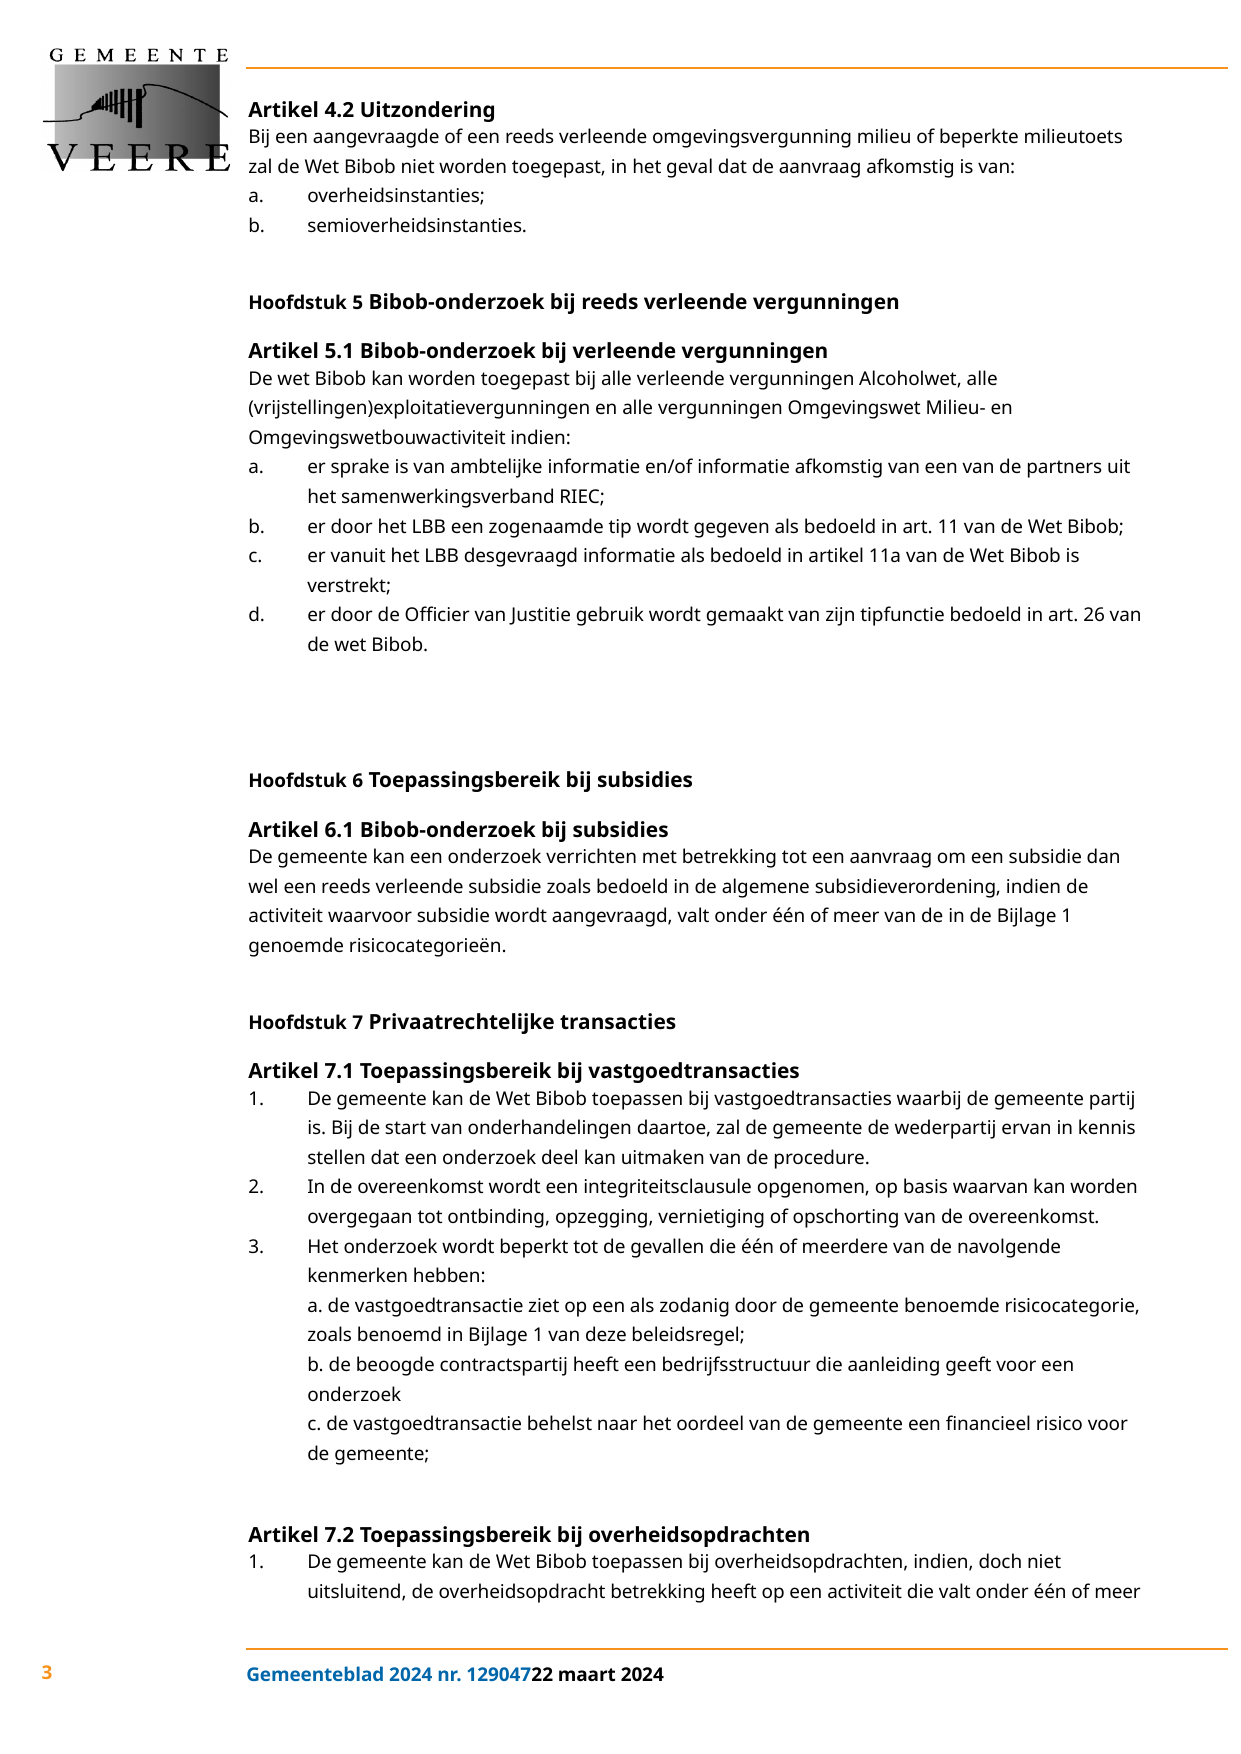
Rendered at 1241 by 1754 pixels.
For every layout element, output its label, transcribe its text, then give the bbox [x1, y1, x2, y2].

text Hoofdstuk 7 Privaatrechtelijke transacties [248, 1007, 1152, 1036]
text Artikel 4.2 Uitzondering [248, 95, 1152, 123]
list De gemeente kan de Wet Bibob toepassen bij vastgoedtransacties waarbij de gemeente partij is. Bij de start van onderhandelingen daartoe, zal de gemeente de wederpartij ervan in kennis stellen dat een onderzoek deel kan uitmaken van de procedure. [248, 1085, 1152, 1170]
text De wet Bibob kan worden toegepast bij alle verleende vergunningen Alcoholwet, alle (vrijstellingen)exploitatievergunningen en alle vergunningen Omgevingswet Milieu- en Omgevingswetbouwactiviteit indien: [248, 365, 1152, 450]
list er door de Officier van Justitie gebruik wordt gemaakt van zijn tipfunctie bedoeld in art. 26 van de wet Bibob. [248, 602, 1152, 657]
text Bij een aangevraagde of een reeds verleende omgevingsvergunning milieu of beperkte milieutoets zal de Wet Bibob niet worden toegepast, in het geval dat de aanvraag afkomstig is van: [248, 123, 1152, 178]
text De gemeente kan een onderzoek verrichten met betrekking tot een aanvraag om een subsidie dan wel een reeds verleende subsidie zoals bedoeld in de algemene subsidieverordening, indien de activiteit waarvoor subsidie wordt aangevraagd, valt onder één of meer van de in de Bijlage 1 genoemde risicocategorieën. [248, 843, 1152, 958]
list er sprake is van ambtelijke informatie en/of informatie afkomstig van een van de partners uit het samenwerkingsverband RIEC; [248, 454, 1152, 509]
list er vanuit het LBB desgevraagd informatie als bedoeld in artikel 11a van de Wet Bibob is verstrekt; [248, 542, 1152, 598]
list Het onderzoek wordt beperkt tot de gevallen die één of meerdere van de navolgende kenmerken hebben: [248, 1233, 1152, 1288]
list a. de vastgoedtransactie ziet op een als zodanig door de gemeente benoemde risicocategorie, zoals benoemd in Bijlage 1 van deze beleidsregel; [248, 1292, 1152, 1347]
list In de overeenkomst wordt een integriteitsclausule opgenomen, op basis waarvan kan worden overgegaan tot ontbinding, opzegging, vernietiging of opschorting van de overeenkomst. [248, 1174, 1152, 1229]
list semioverheidsinstanties. [248, 212, 1152, 238]
text Hoofdstuk 5 Bibob-onderzoek bij reeds verleende vergunningen [248, 287, 1152, 316]
text Artikel 6.1 Bibob-onderzoek bij subsidies [248, 815, 1152, 843]
text Hoofdstuk 6 Toepassingsbereik bij subsidies [248, 766, 1152, 794]
picture [41, 47, 231, 172]
list er door het LBB een zogenaamde tip wordt gegeven als bedoeld in art. 11 van de Wet Bibob; [248, 513, 1152, 538]
list De gemeente kan de Wet Bibob toepassen bij overheidsopdrachten, indien, doch niet uitsluitend, de overheidsopdracht betrekking heeft op een activiteit die valt onder één of meer [248, 1548, 1152, 1604]
list overheidsinstanties; [248, 182, 1152, 208]
text Artikel 7.2 Toepassingsbereik bij overheidsopdrachten [248, 1520, 1152, 1548]
list c. de vastgoedtransactie behelst naar het oordeel van de gemeente een financieel risico voor de gemeente; [248, 1410, 1152, 1466]
text Artikel 7.1 Toepassingsbereik bij vastgoedtransacties [248, 1056, 1152, 1085]
text Artikel 5.1 Bibob-onderzoek bij verleende vergunningen [248, 336, 1152, 365]
list b. de beoogde contractspartij heeft een bedrijfsstructuur die aanleiding geeft voor een onderzoek [248, 1351, 1152, 1406]
